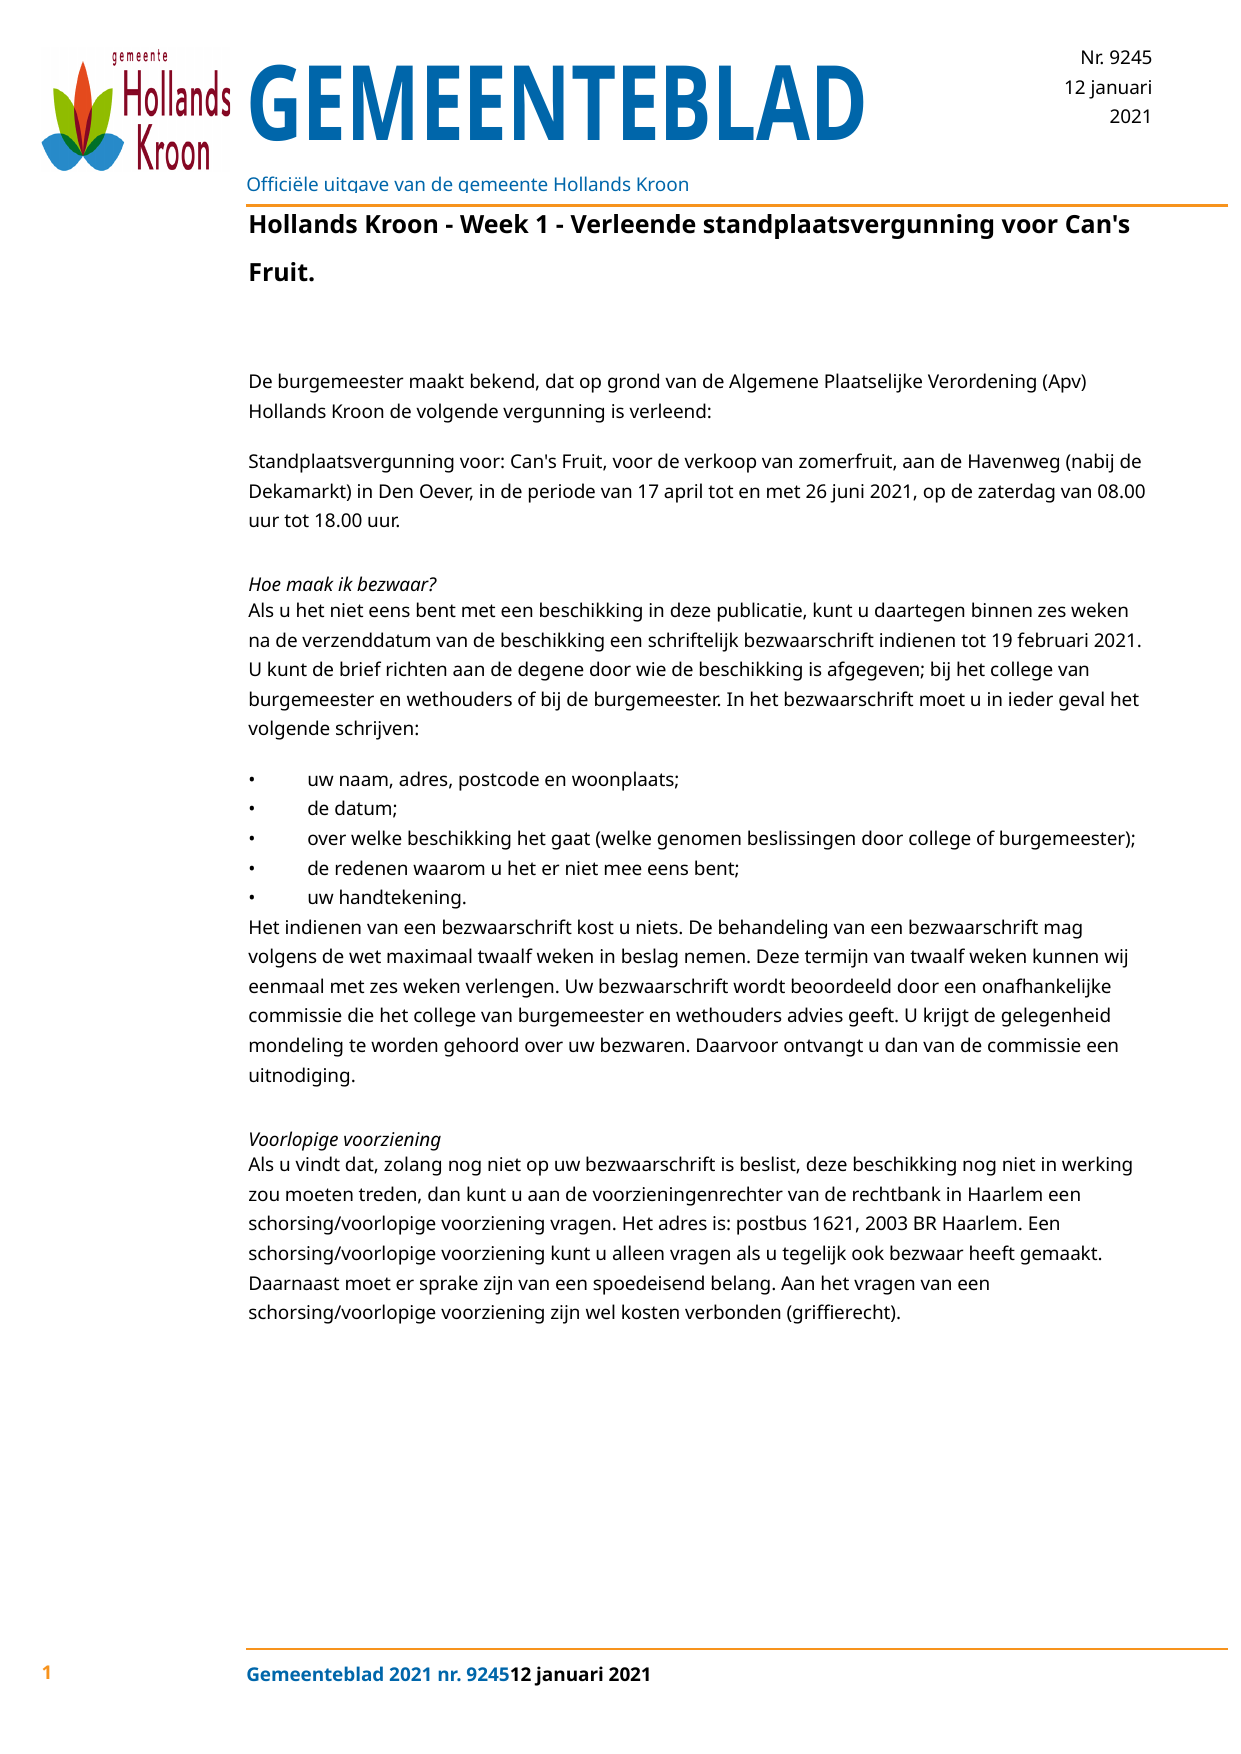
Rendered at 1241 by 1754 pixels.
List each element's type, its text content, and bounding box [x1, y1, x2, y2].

list de redenen waarom u het er niet mee eens bent; [248, 855, 1152, 880]
list uw handtekening. [248, 884, 1152, 910]
text Voorlopige voorziening [248, 1126, 1152, 1151]
list uw naam, adres, postcode en woonplaats; [248, 766, 1152, 792]
text De burgemeester maakt bekend, dat op grond van de Algemene Plaatselijke Verordening (Apv) Hollands Kroon de volgende vergunning is verleend: [248, 368, 1152, 424]
list de datum; [248, 796, 1152, 821]
text Standplaatsvergunning voor: Can's Fruit, voor de verkoop van zomerfruit, aan de Havenweg (nabij de Dekamarkt) in Den Oever, in de periode van 17 april tot en met 26 juni 2021, op de zaterdag van 08.00 uur tot 18.00 uur. [248, 448, 1152, 533]
text Het indienen van een bezwaarschrift kost u niets. De behandeling van een bezwaarschrift mag volgens de wet maximaal twaalf weken in beslag nemen. Deze termijn van twaalf weken kunnen wij eenmaal met zes weken verlengen. Uw bezwaarschrift wordt beoordeeld door een onafhankelijke commissie die het college van burgemeester en wethouders advies geeft. U krijgt de gelegenheid mondeling te worden gehoord over uw bezwaren. Daarvoor ontvangt u dan van de commissie een uitnodiging. [248, 914, 1152, 1087]
picture [41, 47, 231, 172]
list over welke beschikking het gaat (welke genomen beslissingen door college of burgemeester); [248, 825, 1152, 851]
text Als u vindt dat, zolang nog niet op uw bezwaarschrift is beslist, deze beschikking nog niet in werking zou moeten treden, dan kunt u aan de voorzieningenrechter van de rechtbank in Haarlem een schorsing/voorlopige voorziening vragen. Het adres is: postbus 1621, 2003 BR Haarlem. Een schorsing/voorlopige voorziening kunt u alleen vragen als u tegelijk ook bezwaar heeft gemaakt. Daarnaast moet er sprake zijn van een spoedeisend belang. Aan het vragen van een schorsing/voorlopige voorziening zijn wel kosten verbonden (griffierecht). [248, 1151, 1152, 1325]
text Hollands Kroon - Week 1 - Verleende standplaatsvergunning voor Can's Fruit. [248, 207, 1152, 288]
text Hoe maak ik bezwaar? [248, 571, 1152, 597]
text Als u het niet eens bent met een beschikking in deze publicatie, kunt u daartegen binnen zes weken na de verzenddatum van de beschikking een schriftelijk bezwaarschrift indienen tot 19 februari 2021. U kunt de brief richten aan de degene door wie de beschikking is afgegeven; bij het college van burgemeester en wethouders of bij de burgemeester. In het bezwaarschrift moet u in ieder geval het volgende schrijven: [248, 597, 1152, 741]
